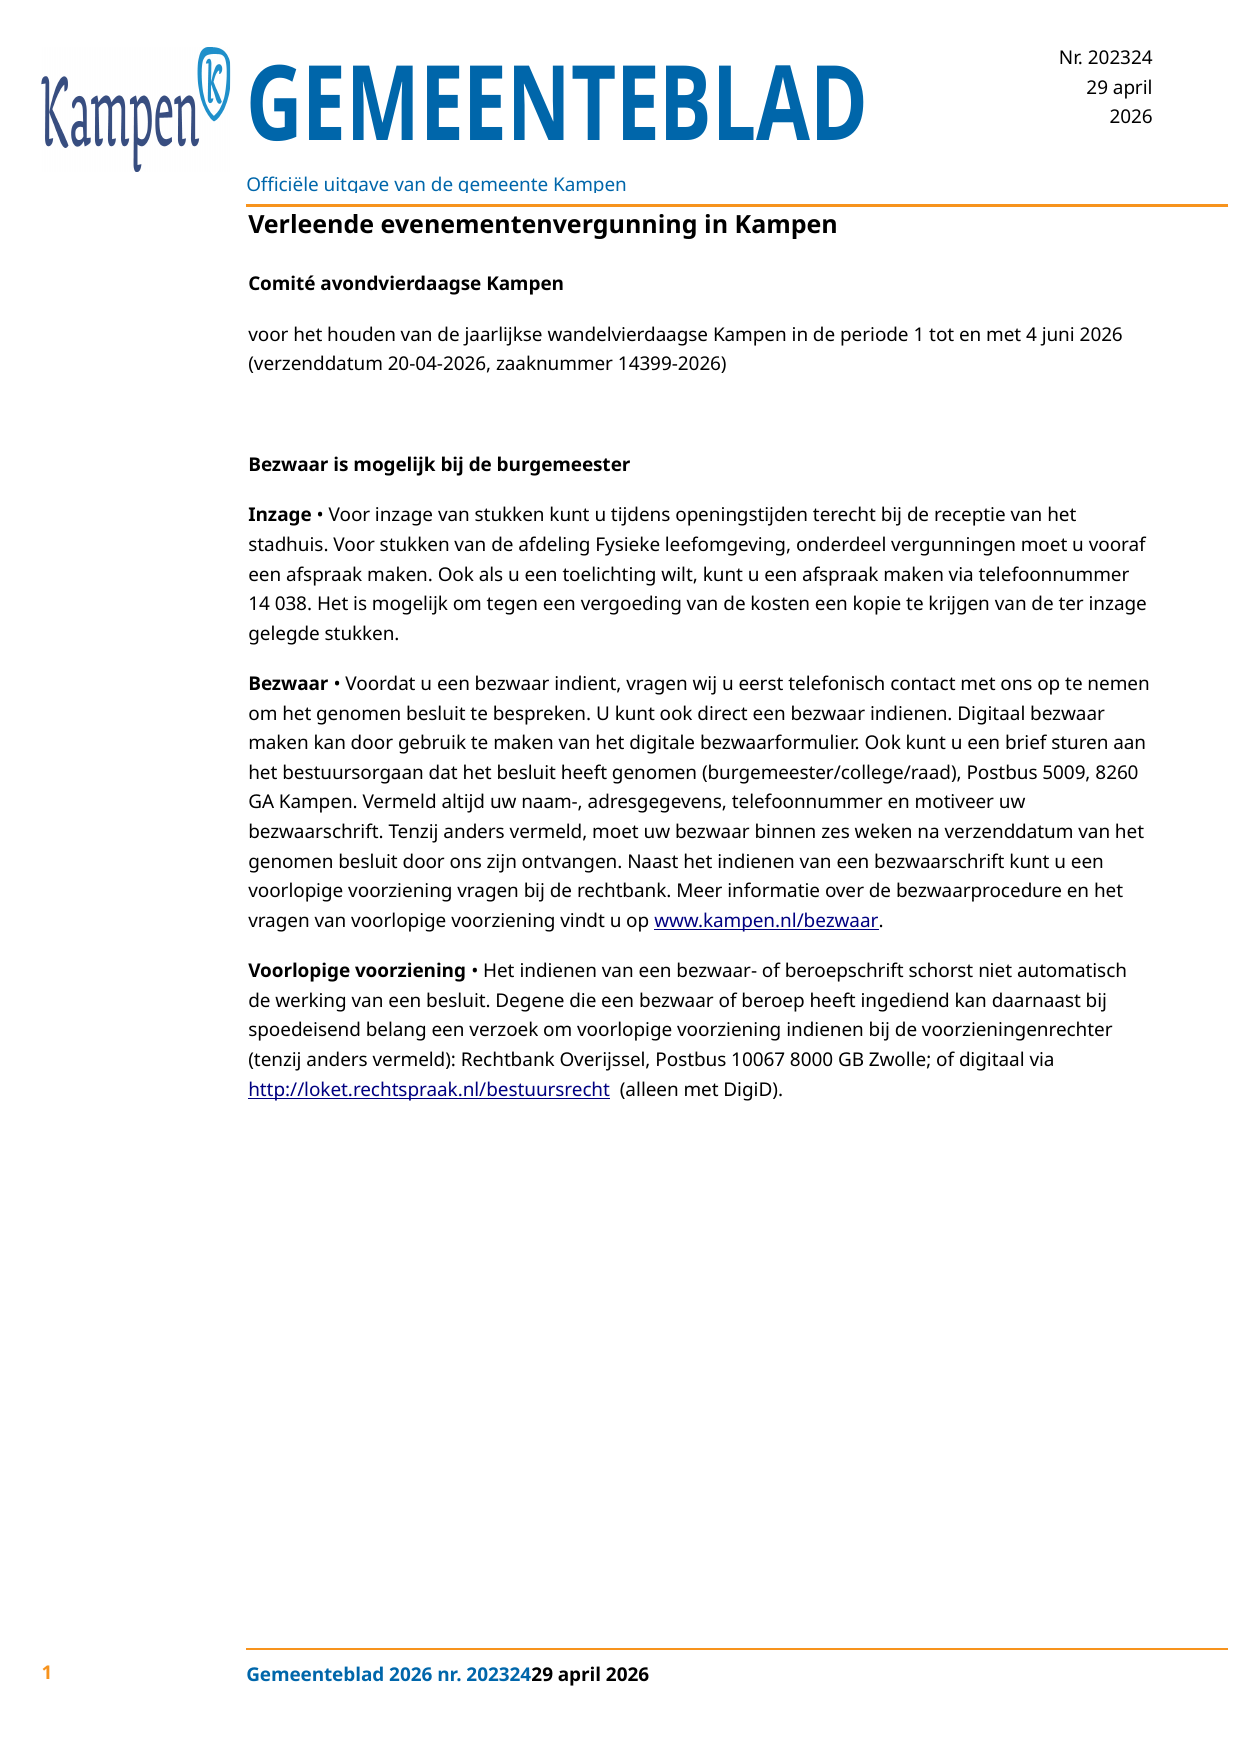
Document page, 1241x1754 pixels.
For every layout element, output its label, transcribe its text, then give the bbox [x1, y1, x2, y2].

text voor het houden van de jaarlijkse wandelvierdaagse Kampen in de periode 1 tot en met 4 juni 2026 (verzenddatum 20-04-2026, zaaknummer 14399-2026) [248, 321, 1152, 376]
text Bezwaar • Voordat u een bezwaar indient, vragen wij u eerst telefonisch contact met ons op te nemen om het genomen besluit te bespreken. U kunt ook direct een bezwaar indienen. Digitaal bezwaar maken kan door gebruik te maken van het digitale bezwaarformulier. Ook kunt u een brief sturen aan het bestuursorgaan dat het besluit heeft genomen (burgemeester/college/raad), Postbus 5009, 8260 GA Kampen. Vermeld altijd uw naam-, adresgegevens, telefoonnummer en motiveer uw bezwaarschrift. Tenzij anders vermeld, moet uw bezwaar binnen zes weken na verzenddatum van het genomen besluit door ons zijn ontvangen. Naast het indienen van een bezwaarschrift kunt u een voorlopige voorziening vragen bij de rechtbank. Meer informatie over de bezwaarprocedure en het vragen van voorlopige voorziening vindt u op www.kampen.nl/bezwaar. [248, 670, 1152, 933]
text Bezwaar is mogelijk bij de burgemeester [248, 451, 1152, 477]
picture [41, 47, 231, 172]
text Inzage • Voor inzage van stukken kunt u tijdens openingstijden terecht bij de receptie van het stadhuis. Voor stukken van de afdeling Fysieke leefomgeving, onderdeel vergunningen moet u vooraf een afspraak maken. Ook als u een toelichting wilt, kunt u een afspraak maken via telefoonnummer 14 038. Het is mogelijk om tegen een vergoeding van de kosten een kopie te krijgen van de ter inzage gelegde stukken. [248, 502, 1152, 646]
text Voorlopige voorziening • Het indienen van een bezwaar- of beroepschrift schorst niet automatisch de werking van een besluit. Degene die een bezwaar of beroep heeft ingediend kan daarnaast bij spoedeisend belang een verzoek om voorlopige voorziening indienen bij de voorzieningenrechter (tenzij anders vermeld): Rechtbank Overijssel, Postbus 10067 8000 GB Zwolle; of digitaal via http://loket.rechtspraak.nl/bestuursrecht (alleen met DigiD). [248, 957, 1152, 1101]
text Comité avondvierdaagse Kampen [248, 270, 1152, 296]
text Verleende evenementenvergunning in Kampen [248, 207, 1152, 241]
